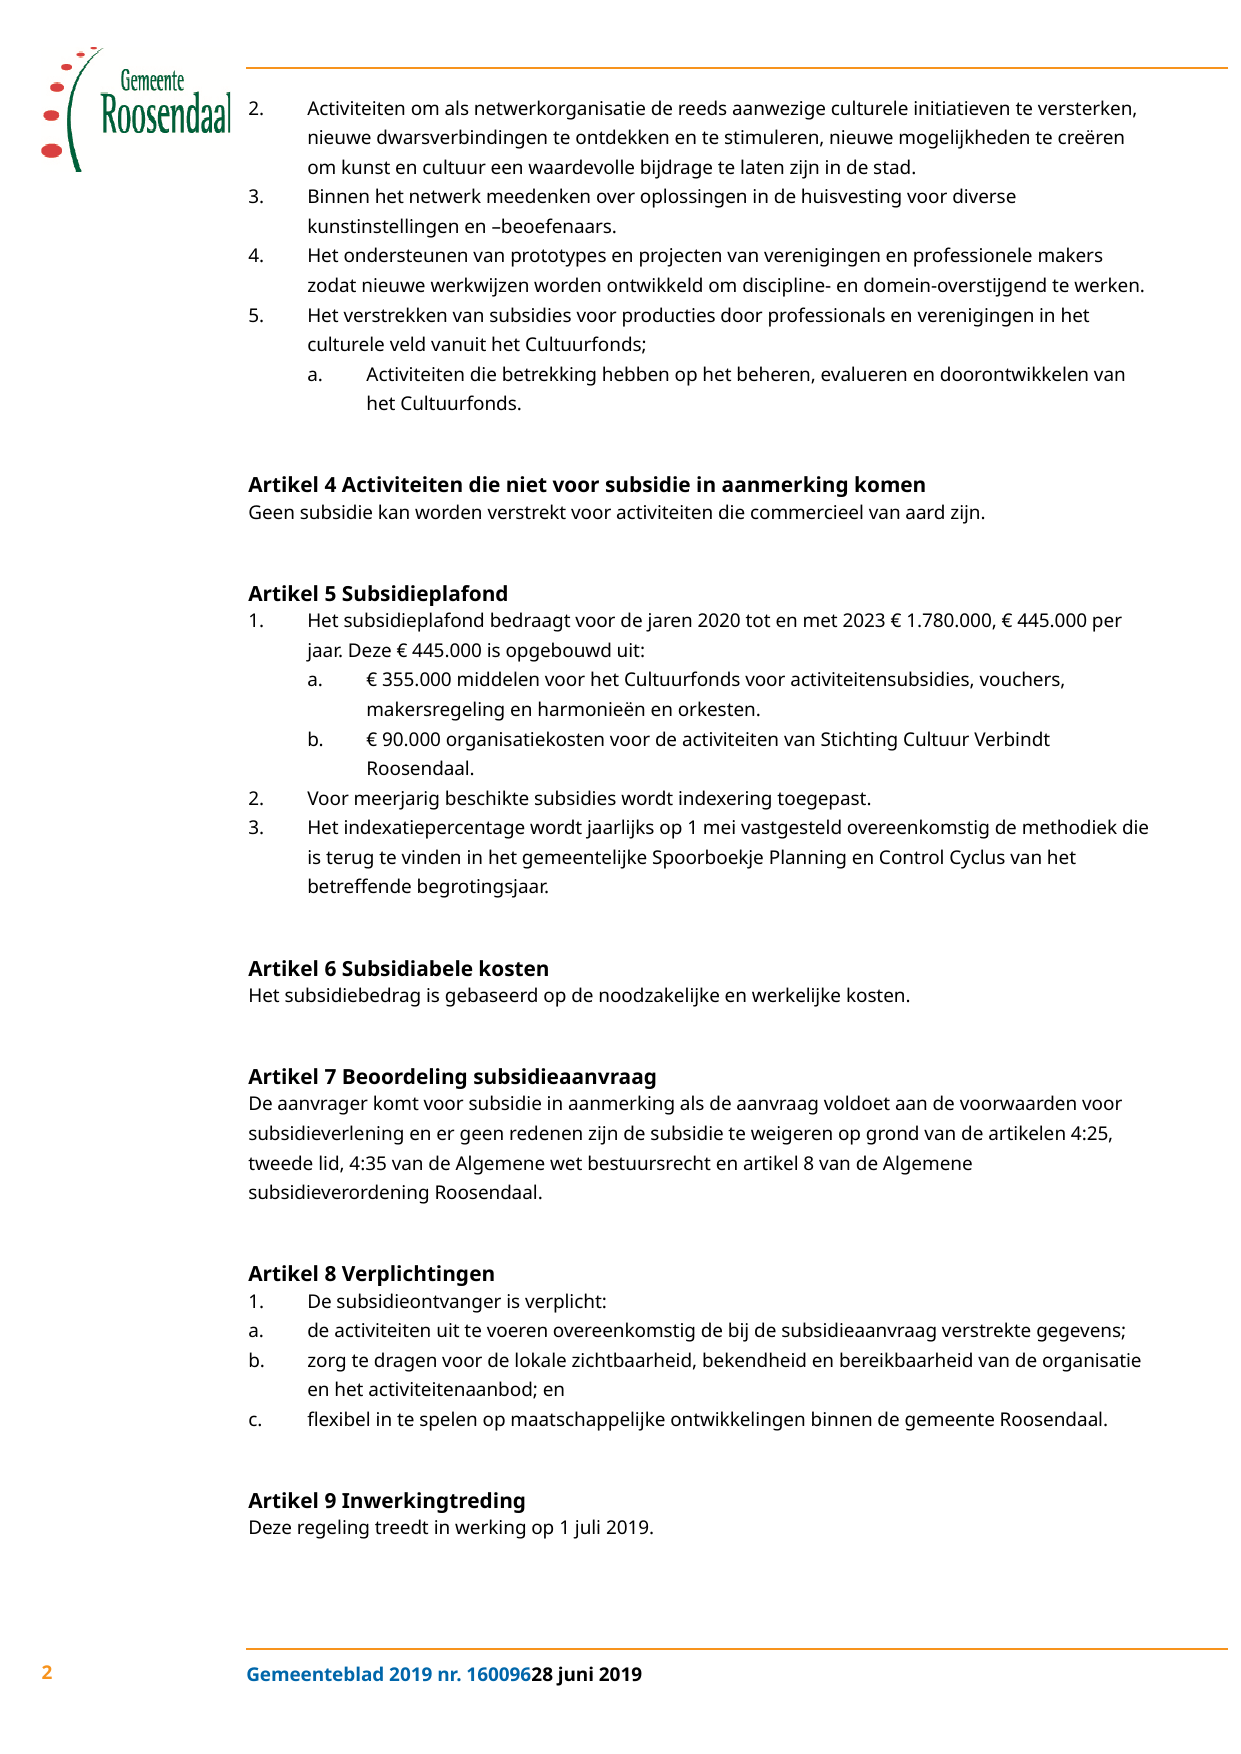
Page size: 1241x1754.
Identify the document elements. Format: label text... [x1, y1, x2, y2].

list Het ondersteunen van prototypes en projecten van verenigingen en professionele makers zodat nieuwe werkwijzen worden ontwikkeld om discipline- en domein-overstijgend te werken. [248, 243, 1152, 298]
text Deze regeling treedt in werking op 1 juli 2019. [248, 1514, 1152, 1540]
list Activiteiten die betrekking hebben op het beheren, evalueren en doorontwikkelen van het Cultuurfonds. [307, 361, 1152, 416]
list € 355.000 middelen voor het Cultuurfonds voor activiteitensubsidies, vouchers, makersregeling en harmonieën en orkesten. [307, 667, 1152, 722]
list Het verstrekken van subsidies voor producties door professionals en verenigingen in het culturele veld vanuit het Cultuurfonds; [248, 302, 1152, 357]
text Artikel 5 Subsidieplafond [248, 579, 1152, 607]
list € 90.000 organisatiekosten voor de activiteiten van Stichting Cultuur Verbindt Roosendaal. [307, 726, 1152, 781]
text Artikel 4 Activiteiten die niet voor subsidie in aanmerking komen [248, 471, 1152, 499]
list zorg te dragen voor de lokale zichtbaarheid, bekendheid en bereikbaarheid van de organisatie en het activiteitenaanbod; en [248, 1347, 1152, 1402]
text De aanvrager komt voor subsidie in aanmerking als de aanvraag voldoet aan de voorwaarden voor subsidieverlening en er geen redenen zijn de subsidie te weigeren op grond van de artikelen 4:25, tweede lid, 4:35 van de Algemene wet bestuursrecht en artikel 8 van de Algemene subsidieverordening Roosendaal. [248, 1091, 1152, 1205]
text Artikel 6 Subsidiabele kosten [248, 954, 1152, 982]
list flexibel in te spelen op maatschappelijke ontwikkelingen binnen de gemeente Roosendaal. [248, 1406, 1152, 1432]
text Geen subsidie kan worden verstrekt voor activiteiten die commercieel van aard zijn. [248, 499, 1152, 525]
list Voor meerjarig beschikte subsidies wordt indexering toegepast. [248, 785, 1152, 811]
list Het subsidieplafond bedraagt voor de jaren 2020 tot en met 2023 € 1.780.000, € 445.000 per jaar. Deze € 445.000 is opgebouwd uit: [248, 607, 1152, 663]
text Artikel 8 Verplichtingen [248, 1259, 1152, 1288]
picture [41, 47, 231, 172]
list de activiteiten uit te voeren overeenkomstig de bij de subsidieaanvraag verstrekte gegevens; [248, 1317, 1152, 1343]
text Artikel 9 Inwerkingtreding [248, 1486, 1152, 1514]
list De subsidieontvanger is verplicht: [248, 1288, 1152, 1313]
text Artikel 7 Beoordeling subsidieaanvraag [248, 1062, 1152, 1091]
list Binnen het netwerk meedenken over oplossingen in de huisvesting voor diverse kunstinstellingen en –beoefenaars. [248, 183, 1152, 239]
text Het subsidiebedrag is gebaseerd op de noodzakelijke en werkelijke kosten. [248, 982, 1152, 1008]
list Activiteiten om als netwerkorganisatie de reeds aanwezige culturele initiatieven te versterken, nieuwe dwarsverbindingen te ontdekken en te stimuleren, nieuwe mogelijkheden te creëren om kunst en cultuur een waardevolle bijdrage te laten zijn in de stad. [248, 95, 1152, 180]
list Het indexatiepercentage wordt jaarlijks op 1 mei vastgesteld overeenkomstig de methodiek die is terug te vinden in het gemeentelijke Spoorboekje Planning en Control Cyclus van het betreffende begrotingsjaar. [248, 814, 1152, 899]
